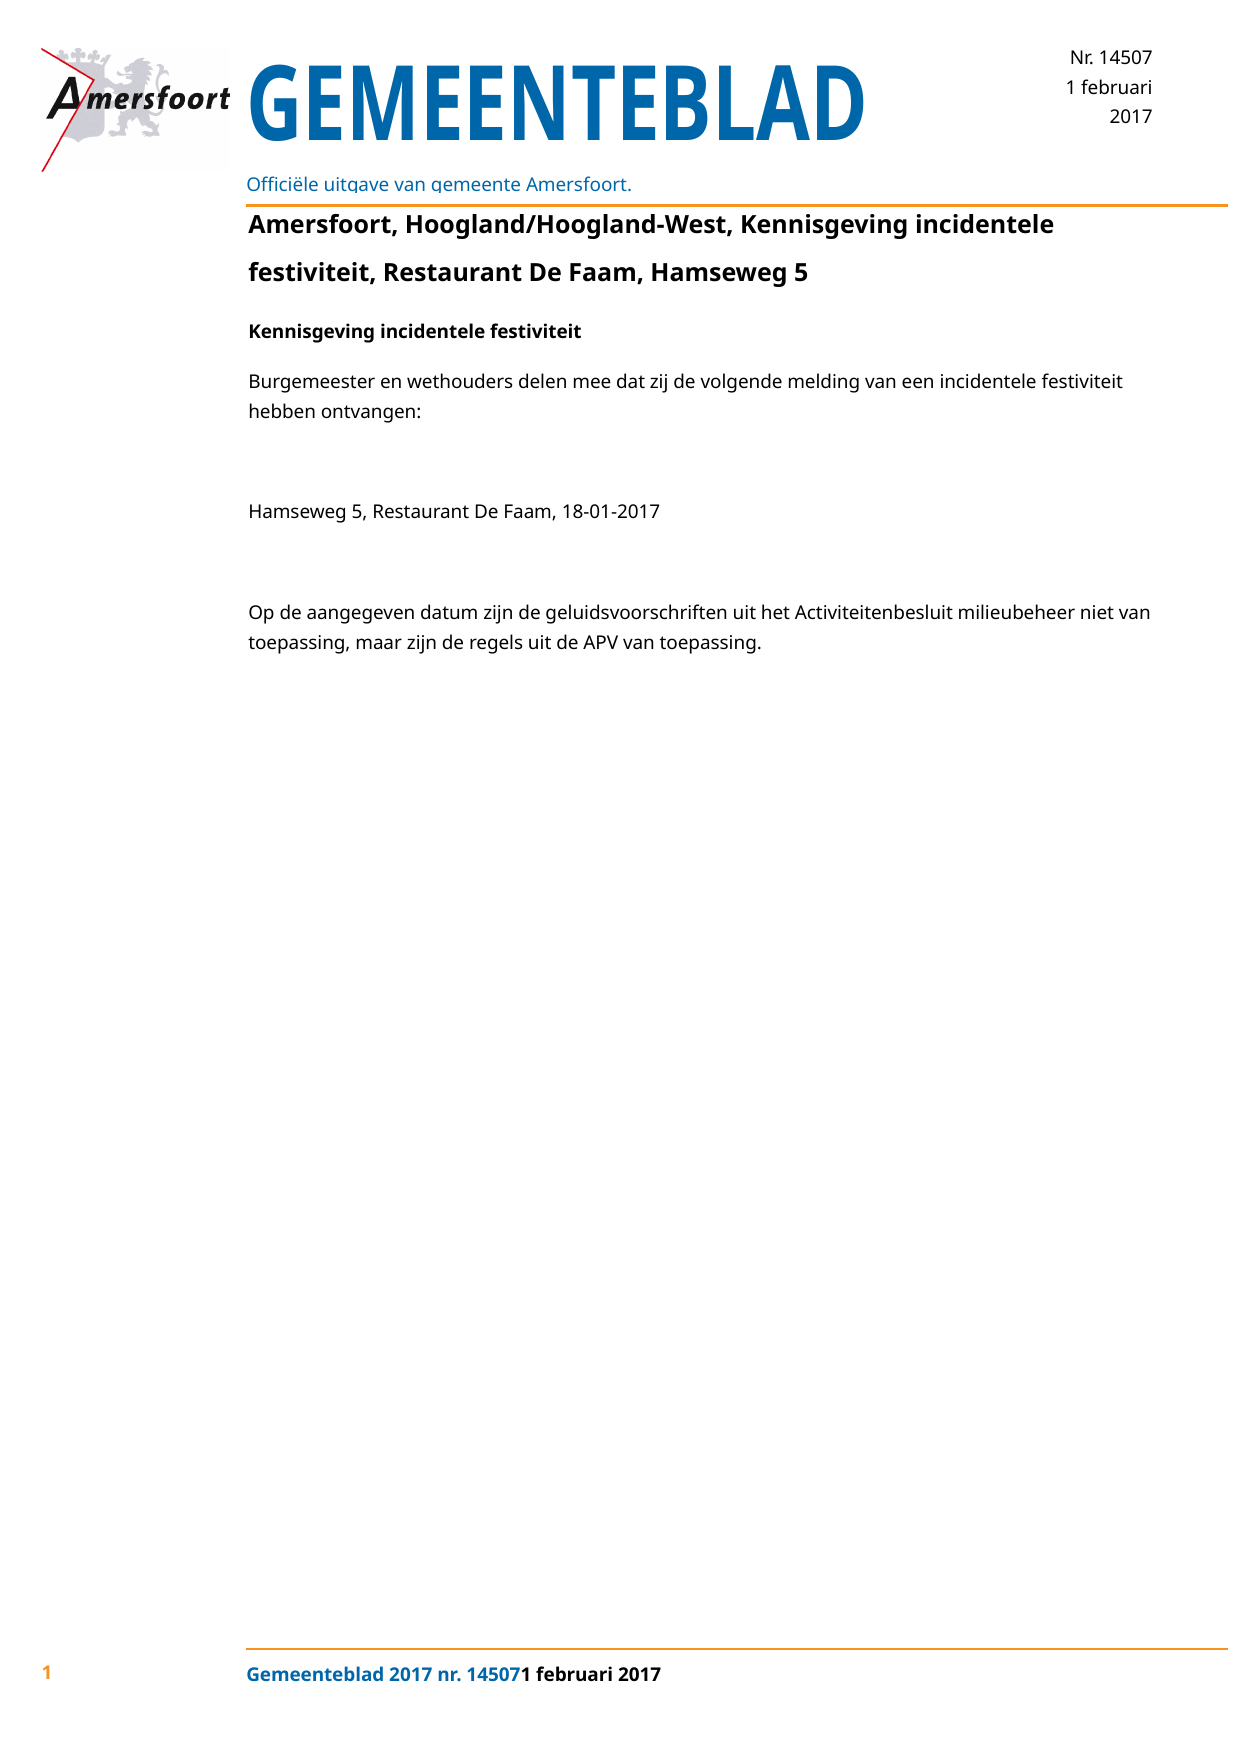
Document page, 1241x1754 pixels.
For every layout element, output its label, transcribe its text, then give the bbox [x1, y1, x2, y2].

text Op de aangegeven datum zijn de geluidsvoorschriften uit het Activiteitenbesluit milieubeheer niet van toepassing, maar zijn de regels uit de APV van toepassing. [248, 599, 1152, 655]
picture [41, 47, 231, 172]
text Burgemeester en wethouders delen mee dat zij de volgende melding van een incidentele festiviteit hebben ontvangen: [248, 368, 1152, 424]
text Hamseweg 5, Restaurant De Faam, 18-01-2017 [248, 499, 1152, 524]
text Kennisgeving incidentele festiviteit [248, 318, 1152, 344]
text Amersfoort, Hoogland/Hoogland-West, Kennisgeving incidentele festiviteit, Restaurant De Faam, Hamseweg 5 [248, 207, 1152, 288]
